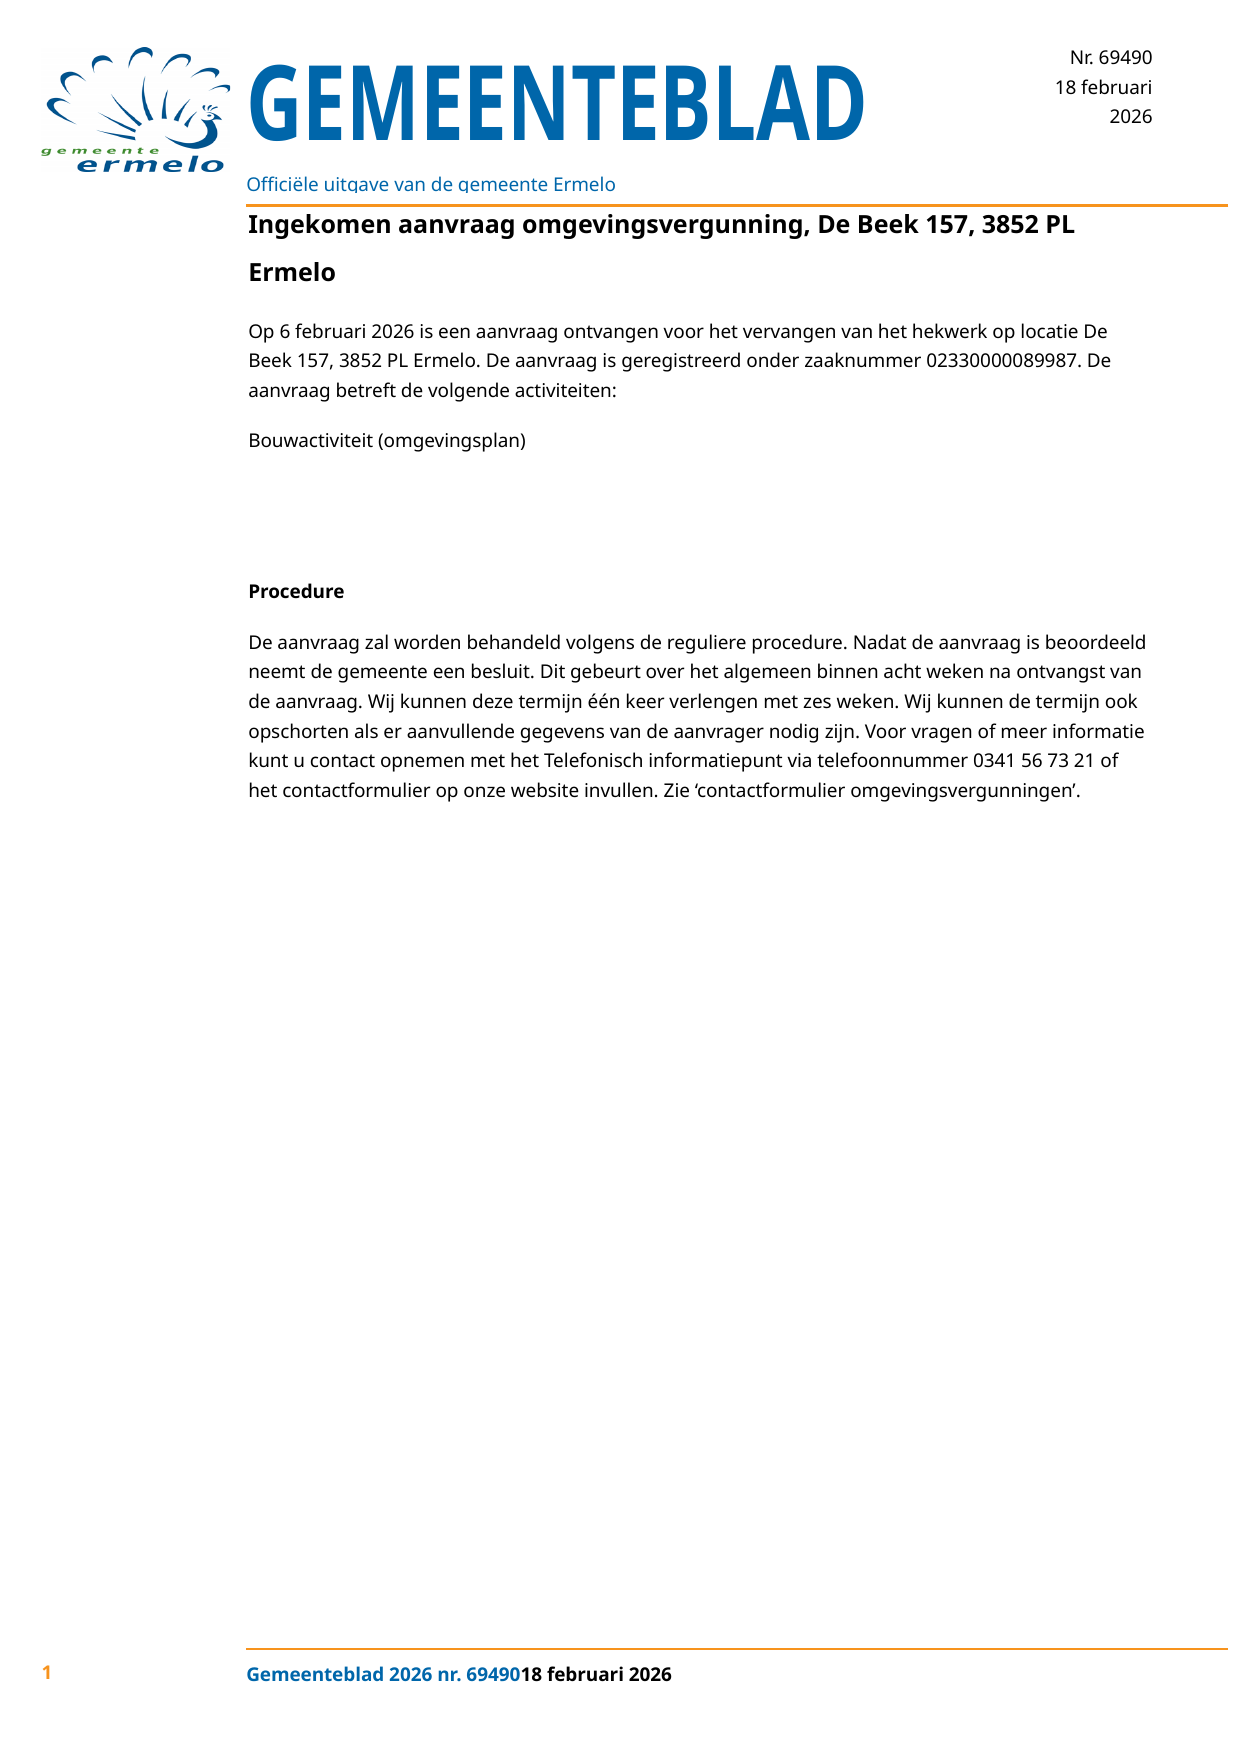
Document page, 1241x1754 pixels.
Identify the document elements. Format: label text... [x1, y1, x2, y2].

text Bouwactiviteit (omgevingsplan) [248, 427, 1152, 453]
text Op 6 februari 2026 is een aanvraag ontvangen voor het vervangen van het hekwerk op locatie De Beek 157, 3852 PL Ermelo. De aanvraag is geregistreerd onder zaaknummer 02330000089987. De aanvraag betreft de volgende activiteiten: [248, 318, 1152, 403]
text De aanvraag zal worden behandeld volgens de reguliere procedure. Nadat de aanvraag is beoordeeld neemt de gemeente een besluit. Dit gebeurt over het algemeen binnen acht weken na ontvangst van de aanvraag. Wij kunnen deze termijn één keer verlengen met zes weken. Wij kunnen de termijn ook opschorten als er aanvullende gegevens van de aanvrager nodig zijn. Voor vragen of meer informatie kunt u contact opnemen met het Telefonisch informatiepunt via telefoonnummer 0341 56 73 21 of het contactformulier op onze website invullen. Zie ‘contactformulier omgevingsvergunningen’. [248, 629, 1152, 803]
text Ingekomen aanvraag omgevingsvergunning, De Beek 157, 3852 PL Ermelo [248, 207, 1152, 288]
text Procedure [248, 579, 1152, 604]
picture [41, 47, 231, 172]
